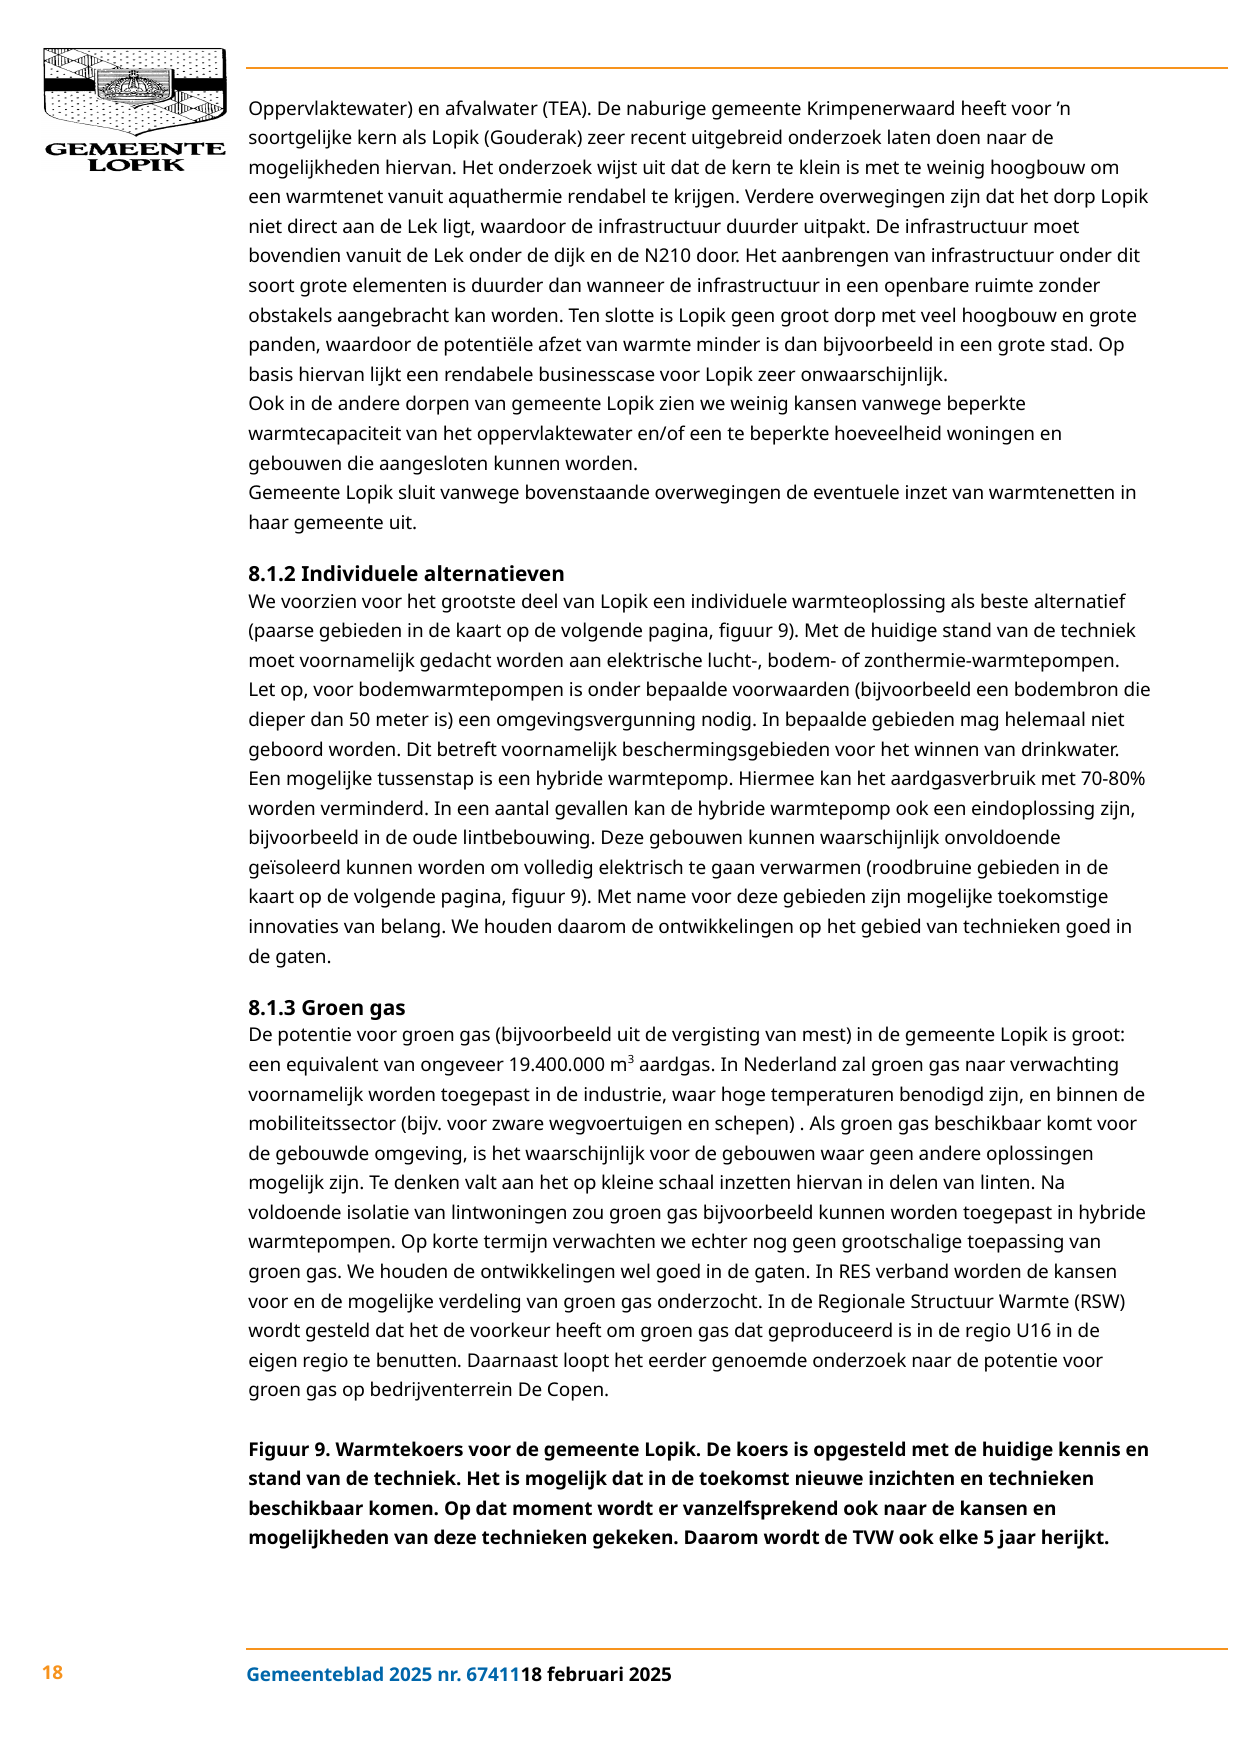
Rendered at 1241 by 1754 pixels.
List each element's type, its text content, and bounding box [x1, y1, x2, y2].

picture [41, 47, 231, 172]
text De potentie voor groen gas (bijvoorbeeld uit de vergisting van mest) in de gemeente Lopik is groot: een equivalent van ongeveer 19.400.000 m3 aardgas. In Nederland zal groen gas naar verwachting voornamelijk worden toegepast in de industrie, waar hoge temperaturen benodigd zijn, en binnen de mobiliteitssector (bijv. voor zware wegvoertuigen en schepen) . Als groen gas beschikbaar komt voor de gebouwde omgeving, is het waarschijnlijk voor de gebouwen waar geen andere oplossingen mogelijk zijn. Te denken valt aan het op kleine schaal inzetten hiervan in delen van linten. Na voldoende isolatie van lintwoningen zou groen gas bijvoorbeeld kunnen worden toegepast in hybride warmtepompen. Op korte termijn verwachten we echter nog geen grootschalige toepassing van groen gas. We houden de ontwikkelingen wel goed in de gaten. In RES verband worden de kansen voor en de mogelijke verdeling van groen gas onderzocht. In de Regionale Structuur Warmte (RSW) wordt gesteld dat het de voorkeur heeft om groen gas dat geproduceerd is in de regio U16 in de eigen regio te benutten. Daarnaast loopt het eerder genoemde onderzoek naar de potentie voor groen gas op bedrijventerrein De Copen. [248, 1022, 1152, 1402]
text Een mogelijke tussenstap is een hybride warmtepomp. Hiermee kan het aardgasverbruik met 70-80% worden verminderd. In een aantal gevallen kan de hybride warmtepomp ook een eindoplossing zijn, bijvoorbeeld in de oude lintbebouwing. Deze gebouwen kunnen waarschijnlijk onvoldoende geïsoleerd kunnen worden om volledig elektrisch te gaan verwarmen (roodbruine gebieden in de kaart op de volgende pagina, figuur 9). Met name voor deze gebieden zijn mogelijke toekomstige innovaties van belang. We houden daarom de ontwikkelingen op het gebied van technieken goed in de gaten. [248, 765, 1152, 968]
text Oppervlaktewater) en afvalwater (TEA). De naburige gemeente Krimpenerwaard heeft voor ’n soortgelijke kern als Lopik (Gouderak) zeer recent uitgebreid onderzoek laten doen naar de mogelijkheden hiervan. Het onderzoek wijst uit dat de kern te klein is met te weinig hoogbouw om een warmtenet vanuit aquathermie rendabel te krijgen. Verdere overwegingen zijn dat het dorp Lopik niet direct aan de Lek ligt, waardoor de infrastructuur duurder uitpakt. De infrastructuur moet bovendien vanuit de Lek onder de dijk en de N210 door. Het aanbrengen van infrastructuur onder dit soort grote elementen is duurder dan wanneer de infrastructuur in een openbare ruimte zonder obstakels aangebracht kan worden. Ten slotte is Lopik geen groot dorp met veel hoogbouw en grote panden, waardoor de potentiële afzet van warmte minder is dan bijvoorbeeld in een grote stad. Op basis hiervan lijkt een rendabele businesscase voor Lopik zeer onwaarschijnlijk. [248, 95, 1152, 387]
text 8.1.3 Groen gas [248, 993, 1152, 1022]
text Ook in de andere dorpen van gemeente Lopik zien we weinig kansen vanwege beperkte warmtecapaciteit van het oppervlaktewater en/of een te beperkte hoeveelheid woningen en gebouwen die aangesloten kunnen worden. [248, 391, 1152, 476]
text 8.1.2 Individuele alternatieven [248, 559, 1152, 588]
text Gemeente Lopik sluit vanwege bovenstaande overwegingen de eventuele inzet van warmtenetten in haar gemeente uit. [248, 479, 1152, 535]
text We voorzien voor het grootste deel van Lopik een individuele warmteoplossing als beste alternatief (paarse gebieden in de kaart op de volgende pagina, figuur 9). Met de huidige stand van de techniek moet voornamelijk gedacht worden aan elektrische lucht-, bodem- of zonthermie-warmtepompen. Let op, voor bodemwarmtepompen is onder bepaalde voorwaarden (bijvoorbeeld een bodembron die dieper dan 50 meter is) een omgevingsvergunning nodig. In bepaalde gebieden mag helemaal niet geboord worden. Dit betreft voornamelijk beschermingsgebieden voor het winnen van drinkwater. [248, 588, 1152, 761]
text Figuur 9. Warmtekoers voor de gemeente Lopik. De koers is opgesteld met de huidige kennis en stand van de techniek. Het is mogelijk dat in de toekomst nieuwe inzichten en technieken beschikbaar komen. Op dat moment wordt er vanzelfsprekend ook naar de kansen en mogelijkheden van deze technieken gekeken. Daarom wordt de TVW ook elke 5 jaar herijkt. [248, 1436, 1152, 1550]
